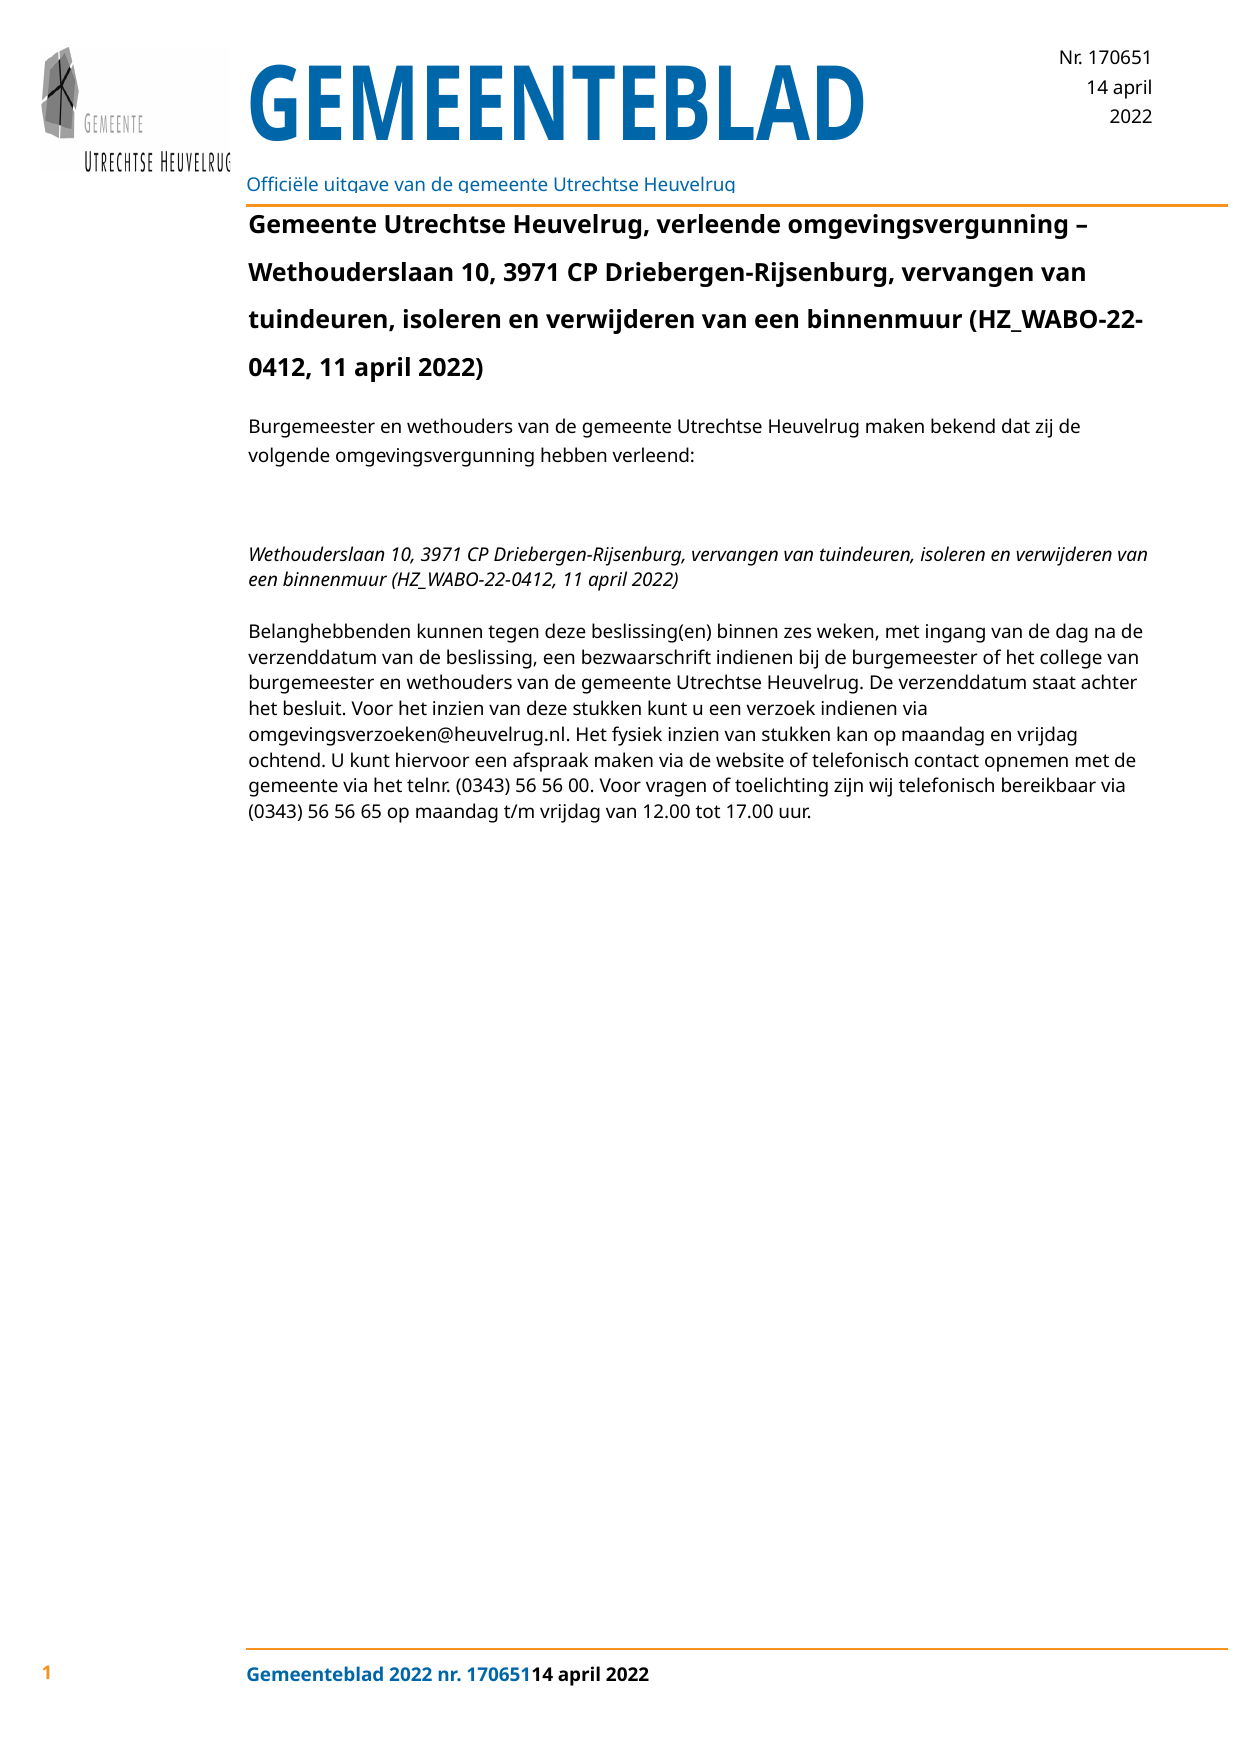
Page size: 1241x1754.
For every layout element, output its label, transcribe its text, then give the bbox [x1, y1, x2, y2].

text Gemeente Utrechtse Heuvelrug, verleende omgevingsvergunning – Wethouderslaan 10, 3971 CP Driebergen-Rijsenburg, vervangen van tuindeuren, isoleren en verwijderen van een binnenmuur (HZ_WABO-22-0412, 11 april 2022) [248, 207, 1152, 384]
text Burgemeester en wethouders van de gemeente Utrechtse Heuvelrug maken bekend dat zij de volgende omgevingsvergunning hebben verleend: [248, 413, 1152, 468]
picture [41, 47, 231, 172]
text Belanghebbenden kunnen tegen deze beslissing(en) binnen zes weken, met ingang van de dag na de verzenddatum van de beslissing, een bezwaarschrift indienen bij de burgemeester of het college van burgemeester en wethouders van de gemeente Utrechtse Heuvelrug. De verzenddatum staat achter het besluit. Voor het inzien van deze stukken kunt u een verzoek indienen via omgevingsverzoeken@heuvelrug.nl. Het fysiek inzien van stukken kan op maandag en vrijdag ochtend. U kunt hiervoor een afspraak maken via de website of telefonisch contact opnemen met de gemeente via het telnr. (0343) 56 56 00. Voor vragen of toelichting zijn wij telefonisch bereikbaar via (0343) 56 56 65 op maandag t/m vrijdag van 12.00 tot 17.00 uur. [248, 618, 1152, 824]
text Wethouderslaan 10, 3971 CP Driebergen-Rijsenburg, vervangen van tuindeuren, isoleren en verwijderen van een binnenmuur (HZ_WABO-22-0412, 11 april 2022) [248, 541, 1152, 592]
